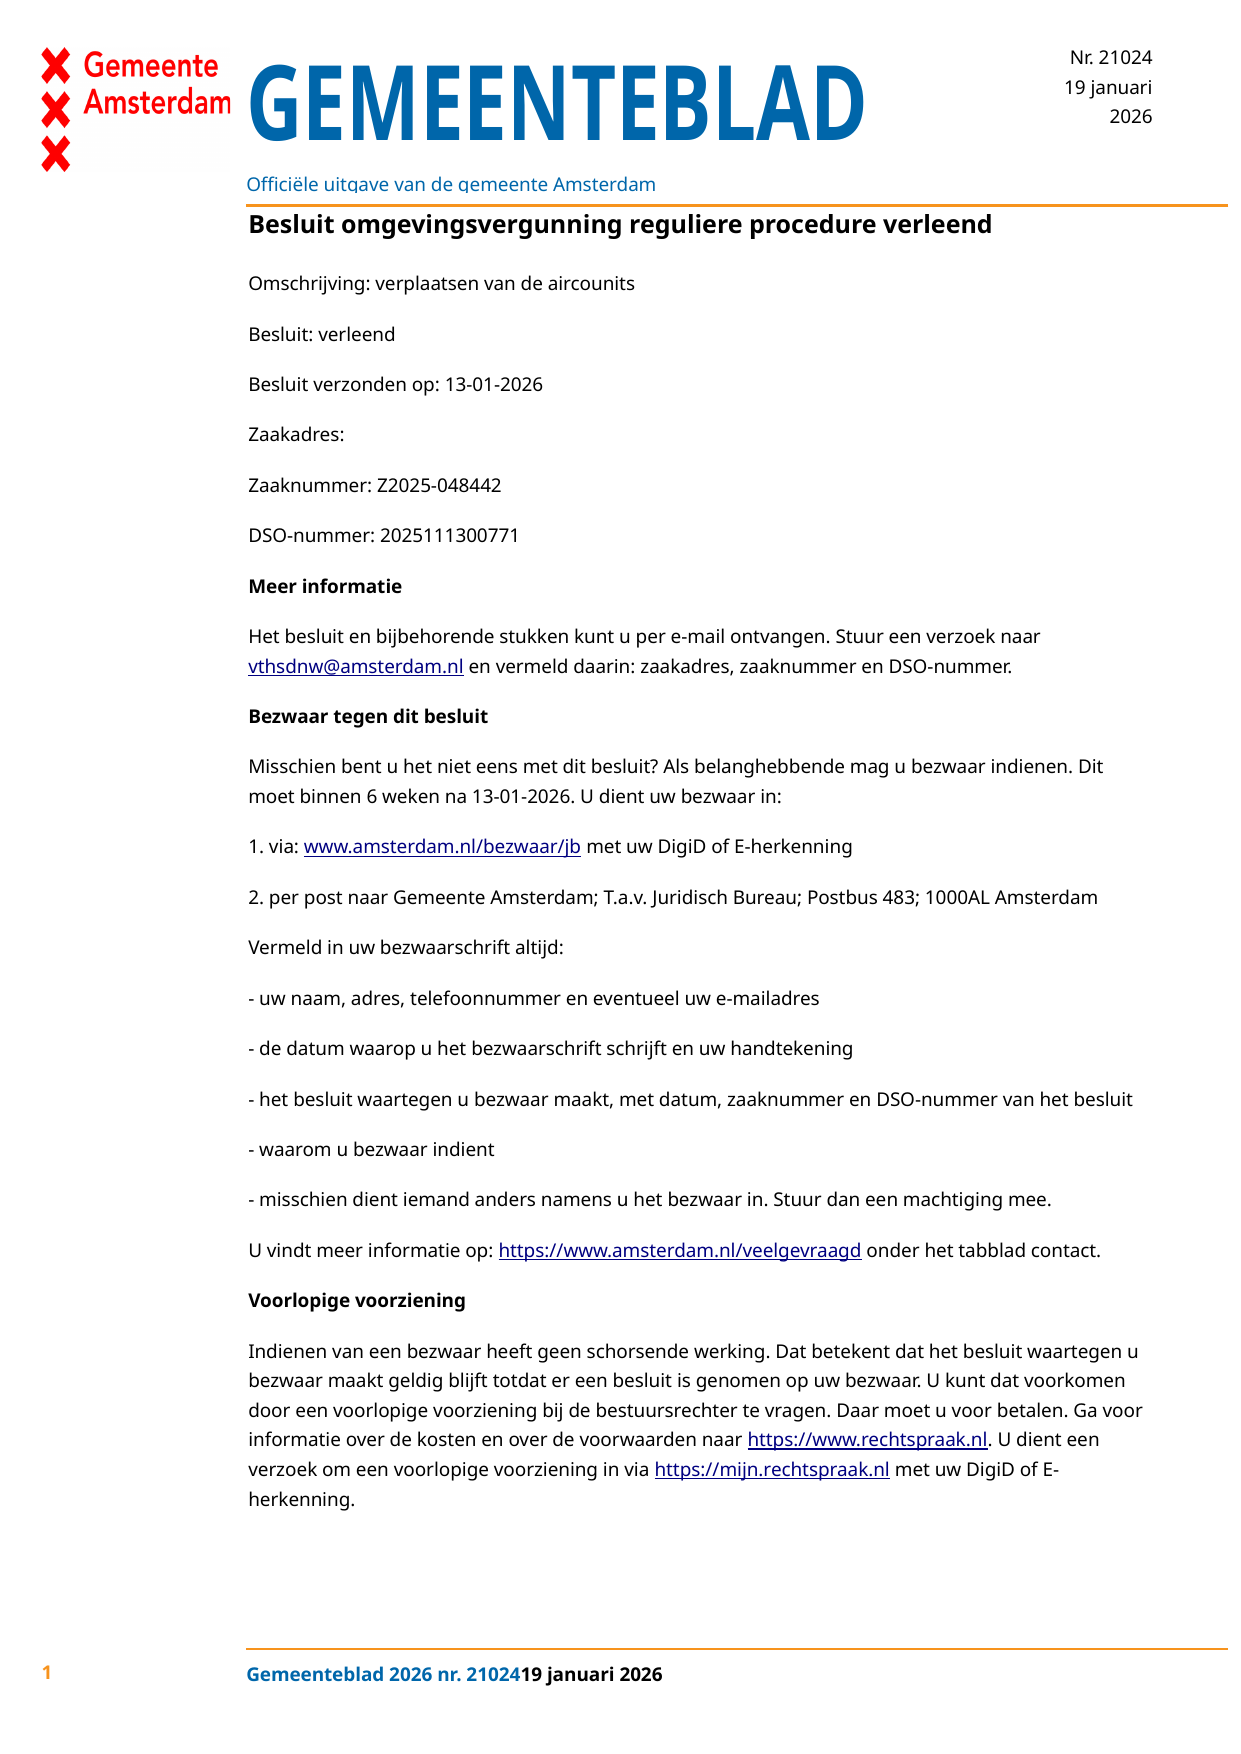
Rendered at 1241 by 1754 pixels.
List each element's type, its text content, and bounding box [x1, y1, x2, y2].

text Besluit omgevingsvergunning reguliere procedure verleend [248, 207, 1152, 241]
text Misschien bent u het niet eens met dit besluit? Als belanghebbende mag u bezwaar indienen. Dit moet binnen 6 weken na 13-01-2026. U dient uw bezwaar in: [248, 754, 1152, 809]
picture [41, 47, 231, 172]
text Omschrijving: verplaatsen van de aircounits [248, 270, 1152, 296]
text Het besluit en bijbehorende stukken kunt u per e-mail ontvangen. Stuur een verzoek naar vthsdnw@amsterdam.nl en vermeld daarin: zaakadres, zaaknummer en DSO-nummer. [248, 623, 1152, 678]
text Indienen van een bezwaar heeft geen schorsende werking. Dat betekent dat het besluit waartegen u bezwaar maakt geldig blijft totdat er een besluit is genomen op uw bezwaar. U kunt dat voorkomen door een voorlopige voorziening bij de bestuursrechter te vragen. Daar moet u voor betalen. Ga voor informatie over de kosten en over de voorwaarden naar https://www.rechtspraak.nl. U dient een verzoek om een voorlopige voorziening in via https://mijn.rechtspraak.nl met uw DigiD of E-herkenning. [248, 1338, 1152, 1511]
text Besluit: verleend [248, 321, 1152, 346]
text Voorlopige voorziening [248, 1287, 1152, 1313]
text 2. per post naar Gemeente Amsterdam; T.a.v. Juridisch Bureau; Postbus 483; 1000AL Amsterdam [248, 884, 1152, 910]
text U vindt meer informatie op: https://www.amsterdam.nl/veelgevraagd onder het tabblad contact. [248, 1237, 1152, 1263]
text Bezwaar tegen dit besluit [248, 703, 1152, 729]
text Vermeld in uw bezwaarschrift altijd: [248, 934, 1152, 960]
text Zaaknummer: Z2025-048442 [248, 472, 1152, 498]
text Zaakadres: [248, 422, 1152, 447]
text - misschien dient iemand anders namens u het bezwaar in. Stuur dan een machtiging mee. [248, 1187, 1152, 1212]
text - uw naam, adres, telefoonnummer en eventueel uw e-mailadres [248, 985, 1152, 1011]
text - de datum waarop u het bezwaarschrift schrijft en uw handtekening [248, 1035, 1152, 1061]
text Besluit verzonden op: 13-01-2026 [248, 371, 1152, 397]
text DSO-nummer: 2025111300771 [248, 522, 1152, 548]
text Meer informatie [248, 573, 1152, 598]
text 1. via: www.amsterdam.nl/bezwaar/jb met uw DigiD of E-herkenning [248, 834, 1152, 859]
text - waarom u bezwaar indient [248, 1136, 1152, 1162]
text - het besluit waartegen u bezwaar maakt, met datum, zaaknummer en DSO-nummer van het besluit [248, 1086, 1152, 1111]
